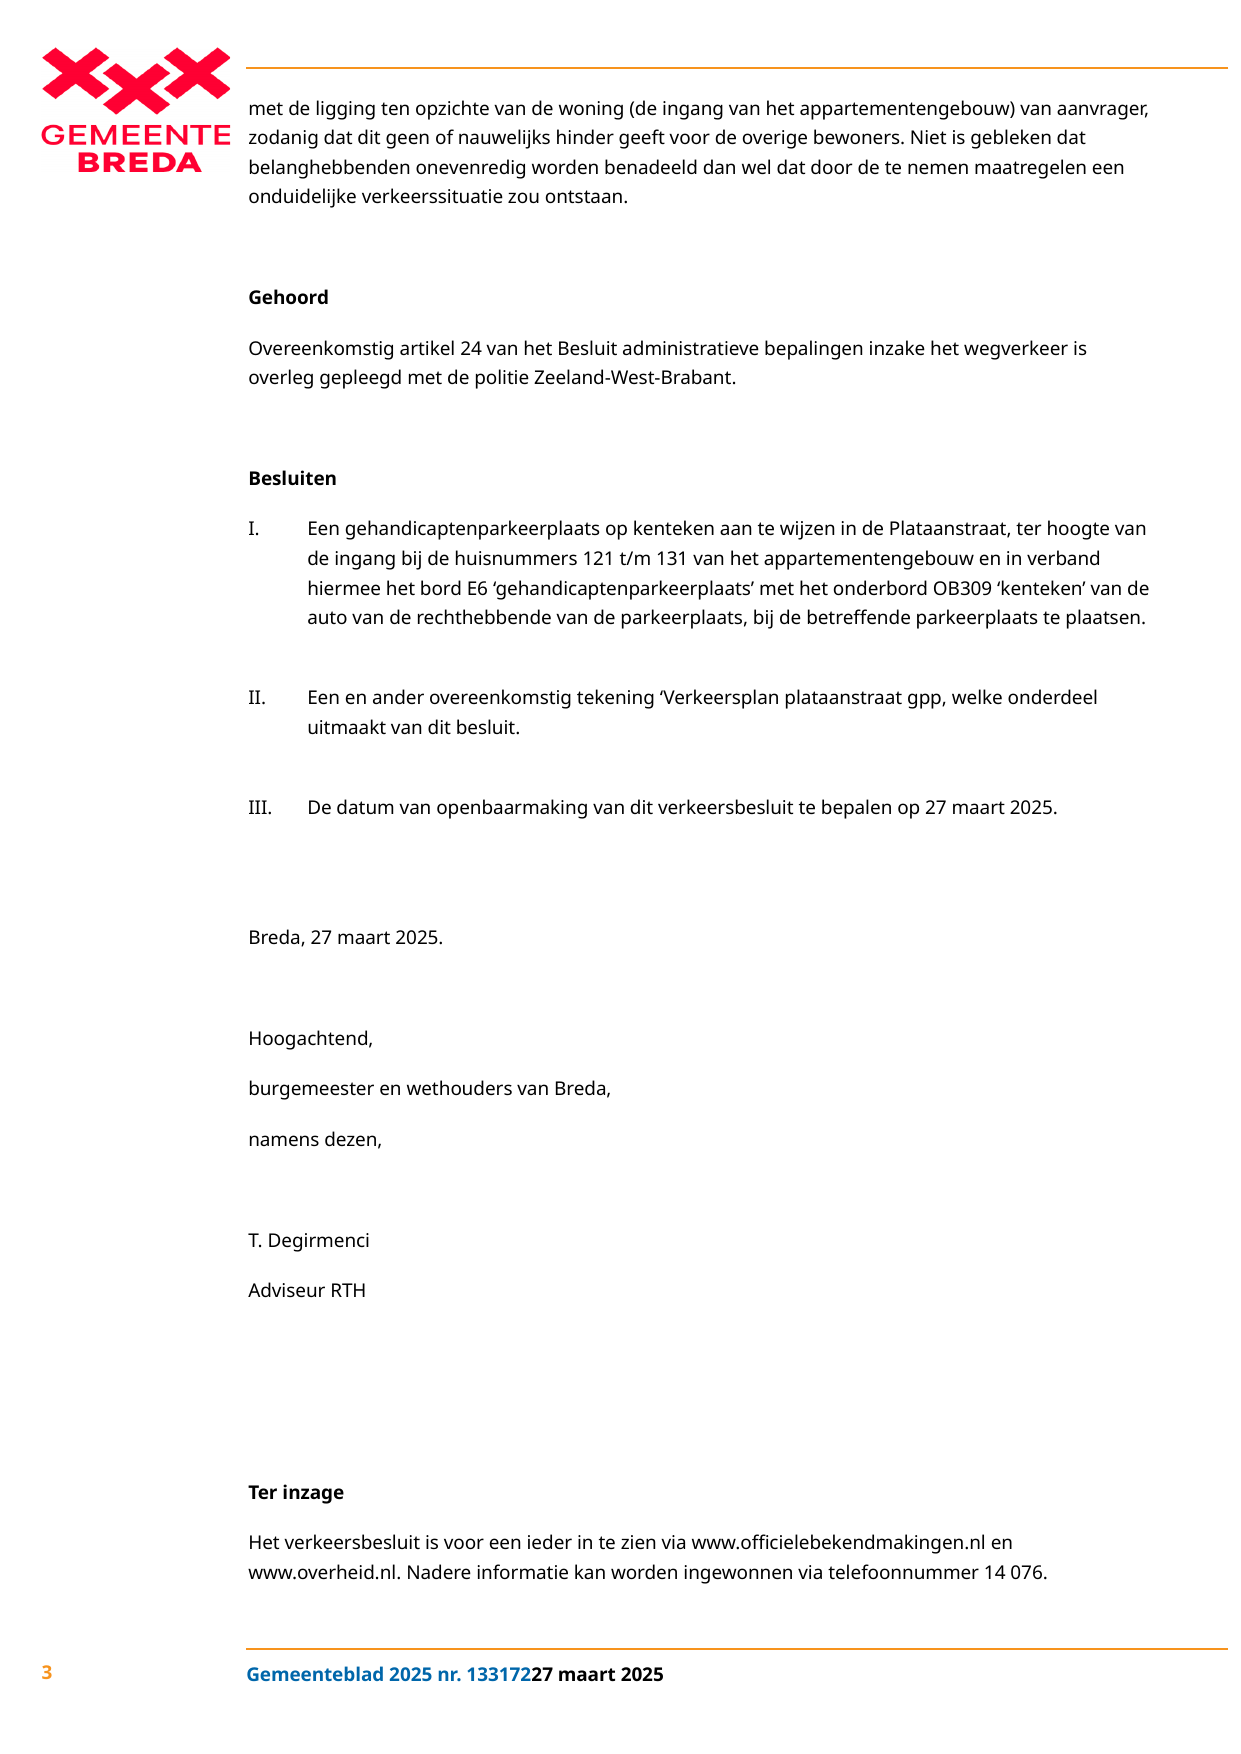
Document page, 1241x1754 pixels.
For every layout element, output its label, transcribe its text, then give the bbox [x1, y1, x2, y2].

list Een gehandicaptenparkeerplaats op kenteken aan te wijzen in de Plataanstraat, ter hoogte van de ingang bij de huisnummers 121 t/m 131 van het appartementengebouw en in verband hiermee het bord E6 ‘gehandicaptenparkeerplaats’ met het onderbord OB309 ‘kenteken’ van de auto van de rechthebbende van de parkeerplaats, bij de betreffende parkeerplaats te plaatsen. [248, 516, 1152, 630]
text Gehoord [248, 284, 1152, 310]
list De datum van openbaarmaking van dit verkeersbesluit te bepalen op 27 maart 2025. [248, 794, 1152, 820]
text T. Degirmenci [248, 1227, 1152, 1253]
text Hoogachtend, [248, 1025, 1152, 1051]
text met de ligging ten opzichte van de woning (de ingang van het appartementengebouw) van aanvrager, zodanig dat dit geen of nauwelijks hinder geeft voor de overige bewoners. Niet is gebleken dat belanghebbenden onevenredig worden benadeeld dan wel dat door de te nemen maatregelen een onduidelijke verkeerssituatie zou ontstaan. [248, 95, 1152, 209]
text Ter inzage [248, 1479, 1152, 1505]
text Overeenkomstig artikel 24 van het Besluit administratieve bepalingen inzake het wegverkeer is overleg gepleegd met de politie Zeeland-West-Brabant. [248, 335, 1152, 390]
text Adviseur RTH [248, 1277, 1152, 1303]
text namens dezen, [248, 1126, 1152, 1152]
text Breda, 27 maart 2025. [248, 924, 1152, 950]
text burgemeester en wethouders van Breda, [248, 1076, 1152, 1101]
text Besluiten [248, 465, 1152, 491]
text Het verkeersbesluit is voor een ieder in te zien via www.officielebekendmakingen.nl en www.overheid.nl. Nadere informatie kan worden ingewonnen via telefoonnummer 14 076. [248, 1529, 1152, 1585]
list Een en ander overeenkomstig tekening ‘Verkeersplan plataanstraat gpp, welke onderdeel uitmaakt van dit besluit. [248, 684, 1152, 740]
picture [41, 47, 231, 172]
